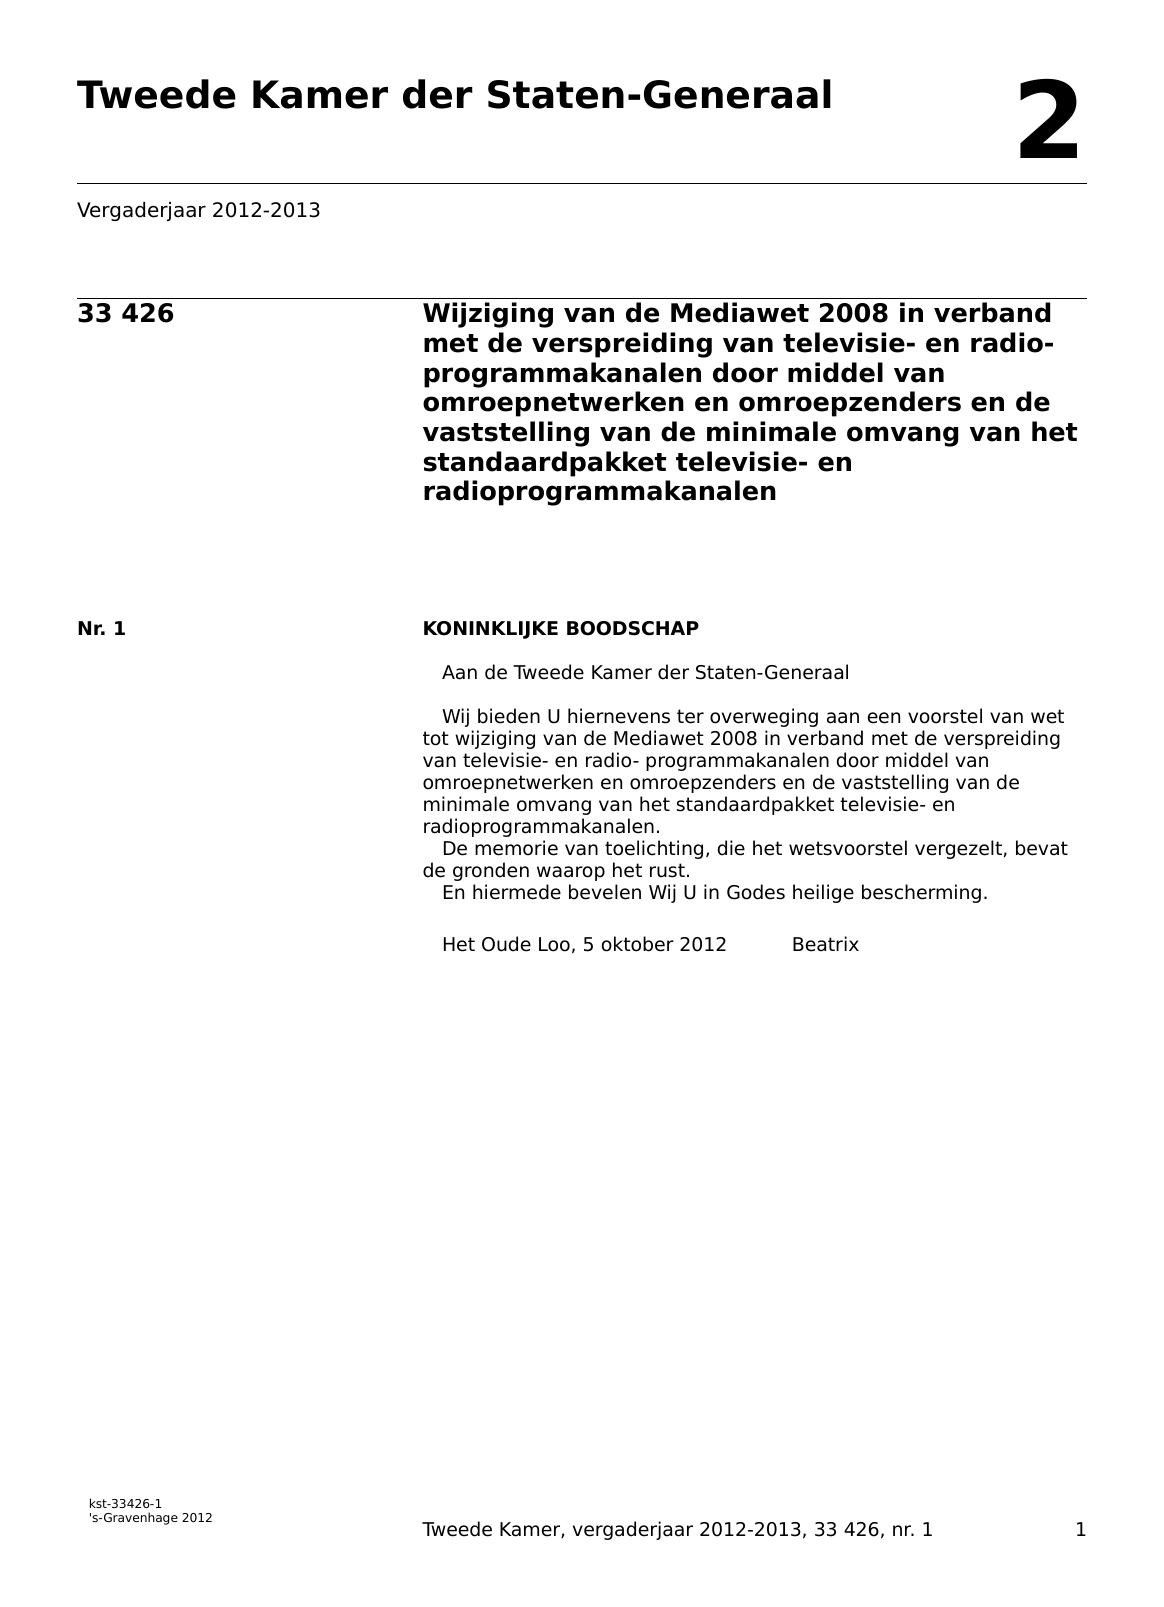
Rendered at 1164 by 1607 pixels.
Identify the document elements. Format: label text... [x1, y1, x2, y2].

text kst-33426-1 [88, 1497, 323, 1511]
table_header Tweede Kamer der Staten-Generaal [77, 59, 886, 183]
text De memorie van toelichting, die het wetsvoorstel vergezelt, bevat de gronden waarop het rust. [422, 838, 1087, 882]
subtitle 33 426 Wijziging van de Mediawet 2008 in verband met de verspreiding van televisie- en radio- programmakanalen door middel van omroepnetwerken en omroepzenders en de vaststelling van de minimale omvang van het standaardpakket televisie- en radioprogrammakanalen [77, 299, 1087, 507]
text Het Oude Loo, 5 oktober 2012 Beatrix [422, 934, 1087, 956]
text En hiermede bevelen Wij U in Godes heilige bescherming. [422, 882, 1087, 904]
text Wij bieden U hiernevens ter overweging aan een voorstel van wet tot wijziging van de Mediawet 2008 in verband met de verspreiding van televisie- en radio- programmakanalen door middel van omroepnetwerken en omroepzenders en de vaststelling van de minimale omvang van het standaardpakket televisie- en radioprogrammakanalen. [422, 706, 1087, 838]
text Aan de Tweede Kamer der Staten-Generaal [422, 662, 1087, 684]
subtitle Nr. 1 KONINKLIJKE BOODSCHAP [77, 618, 1087, 640]
table_cell Vergaderjaar 2012-2013 [77, 184, 1087, 298]
table_header 2 [886, 59, 1087, 183]
text 's-Gravenhage 2012 [88, 1511, 323, 1525]
